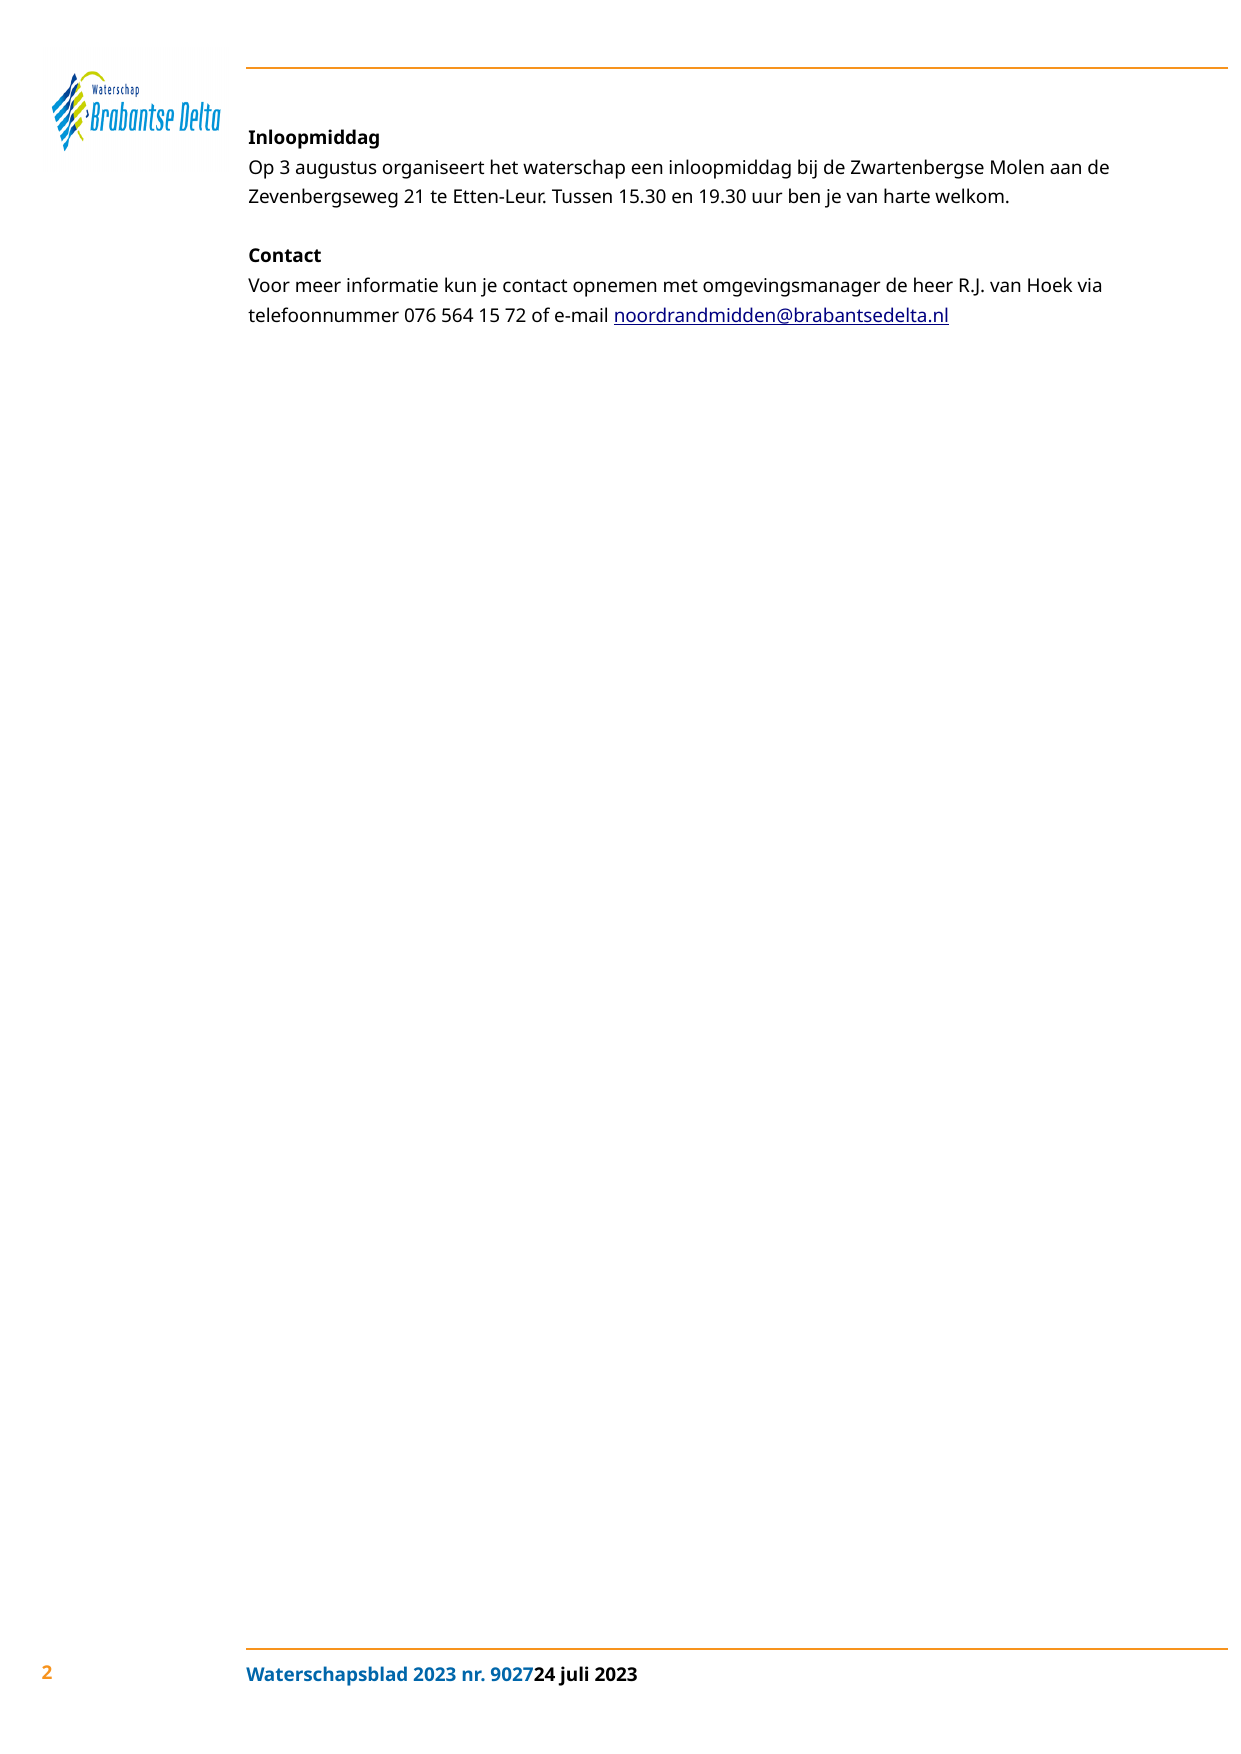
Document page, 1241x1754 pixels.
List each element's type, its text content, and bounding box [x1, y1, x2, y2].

text Voor meer informatie kun je contact opnemen met omgevingsmanager de heer R.J. van Hoek via telefoonnummer 076 564 15 72 of e-mail noordrandmidden@brabantsedelta.nl [248, 272, 1152, 328]
text Op 3 augustus organiseert het waterschap een inloopmiddag bij de Zwartenbergse Molen aan de Zevenbergseweg 21 te Etten-Leur. Tussen 15.30 en 19.30 uur ben je van harte welkom. [248, 154, 1152, 209]
text Inloopmiddag [248, 124, 1152, 150]
text Contact [248, 243, 1152, 268]
picture [41, 47, 231, 172]
